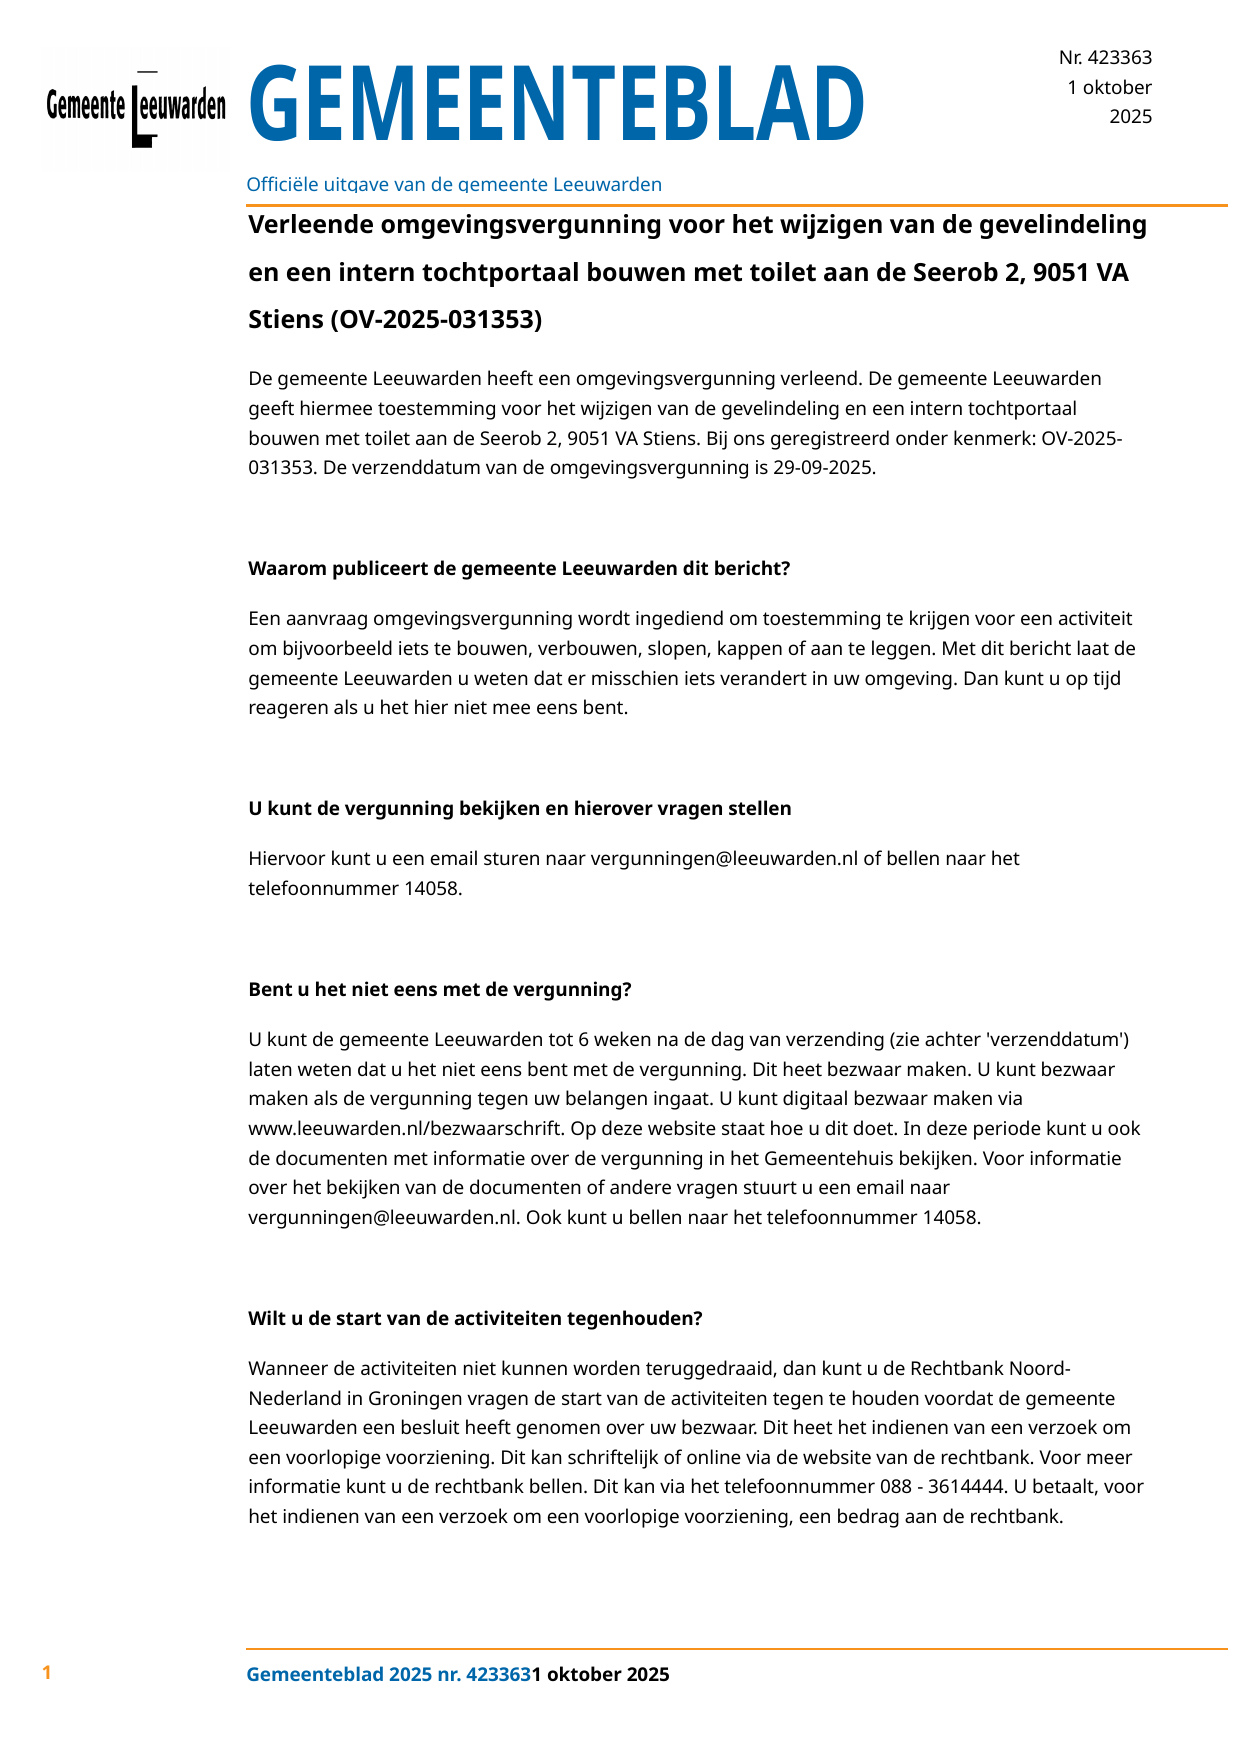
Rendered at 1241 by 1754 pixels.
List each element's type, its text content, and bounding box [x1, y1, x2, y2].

text U kunt de gemeente Leeuwarden tot 6 weken na de dag van verzending (zie achter 'verzenddatum') laten weten dat u het niet eens bent met de vergunning. Dit heet bezwaar maken. U kunt bezwaar maken als de vergunning tegen uw belangen ingaat. U kunt digitaal bezwaar maken via www.leeuwarden.nl/bezwaarschrift. Op deze website staat hoe u dit doet. In deze periode kunt u ook de documenten met informatie over de vergunning in het Gemeentehuis bekijken. Voor informatie over het bekijken van de documenten of andere vragen stuurt u een email naar vergunningen@leeuwarden.nl. Ook kunt u bellen naar het telefoonnummer 14058. [248, 1026, 1152, 1229]
text Waarom publiceert de gemeente Leeuwarden dit bericht? [248, 555, 1152, 581]
text De gemeente Leeuwarden heeft een omgevingsvergunning verleend. De gemeente Leeuwarden geeft hiermee toestemming voor het wijzigen van de gevelindeling en een intern tochtportaal bouwen met toilet aan de Seerob 2, 9051 VA Stiens. Bij ons geregistreerd onder kenmerk: OV-2025-031353. De verzenddatum van de omgevingsvergunning is 29-09-2025. [248, 366, 1152, 480]
picture [41, 47, 231, 172]
text Verleende omgevingsvergunning voor het wijzigen van de gevelindeling en een intern tochtportaal bouwen met toilet aan de Seerob 2, 9051 VA Stiens (OV-2025-031353) [248, 207, 1152, 336]
text Bent u het niet eens met de vergunning? [248, 976, 1152, 1002]
text U kunt de vergunning bekijken en hierover vragen stellen [248, 795, 1152, 821]
text Wanneer de activiteiten niet kunnen worden teruggedraaid, dan kunt u de Rechtbank Noord-Nederland in Groningen vragen de start van de activiteiten tegen te houden voordat de gemeente Leeuwarden een besluit heeft genomen over uw bezwaar. Dit heet het indienen van een verzoek om een voorlopige voorziening. Dit kan schriftelijk of online via de website van de rechtbank. Voor meer informatie kunt u de rechtbank bellen. Dit kan via het telefoonnummer 088 - 3614444. U betaalt, voor het indienen van een verzoek om een voorlopige voorziening, een bedrag aan de rechtbank. [248, 1355, 1152, 1529]
text Hiervoor kunt u een email sturen naar vergunningen@leeuwarden.nl of bellen naar het telefoonnummer 14058. [248, 846, 1152, 901]
text Wilt u de start van de activiteiten tegenhouden? [248, 1305, 1152, 1330]
text Een aanvraag omgevingsvergunning wordt ingediend om toestemming te krijgen voor een activiteit om bijvoorbeeld iets te bouwen, verbouwen, slopen, kappen of aan te leggen. Met dit bericht laat de gemeente Leeuwarden u weten dat er misschien iets verandert in uw omgeving. Dan kunt u op tijd reageren als u het hier niet mee eens bent. [248, 606, 1152, 720]
